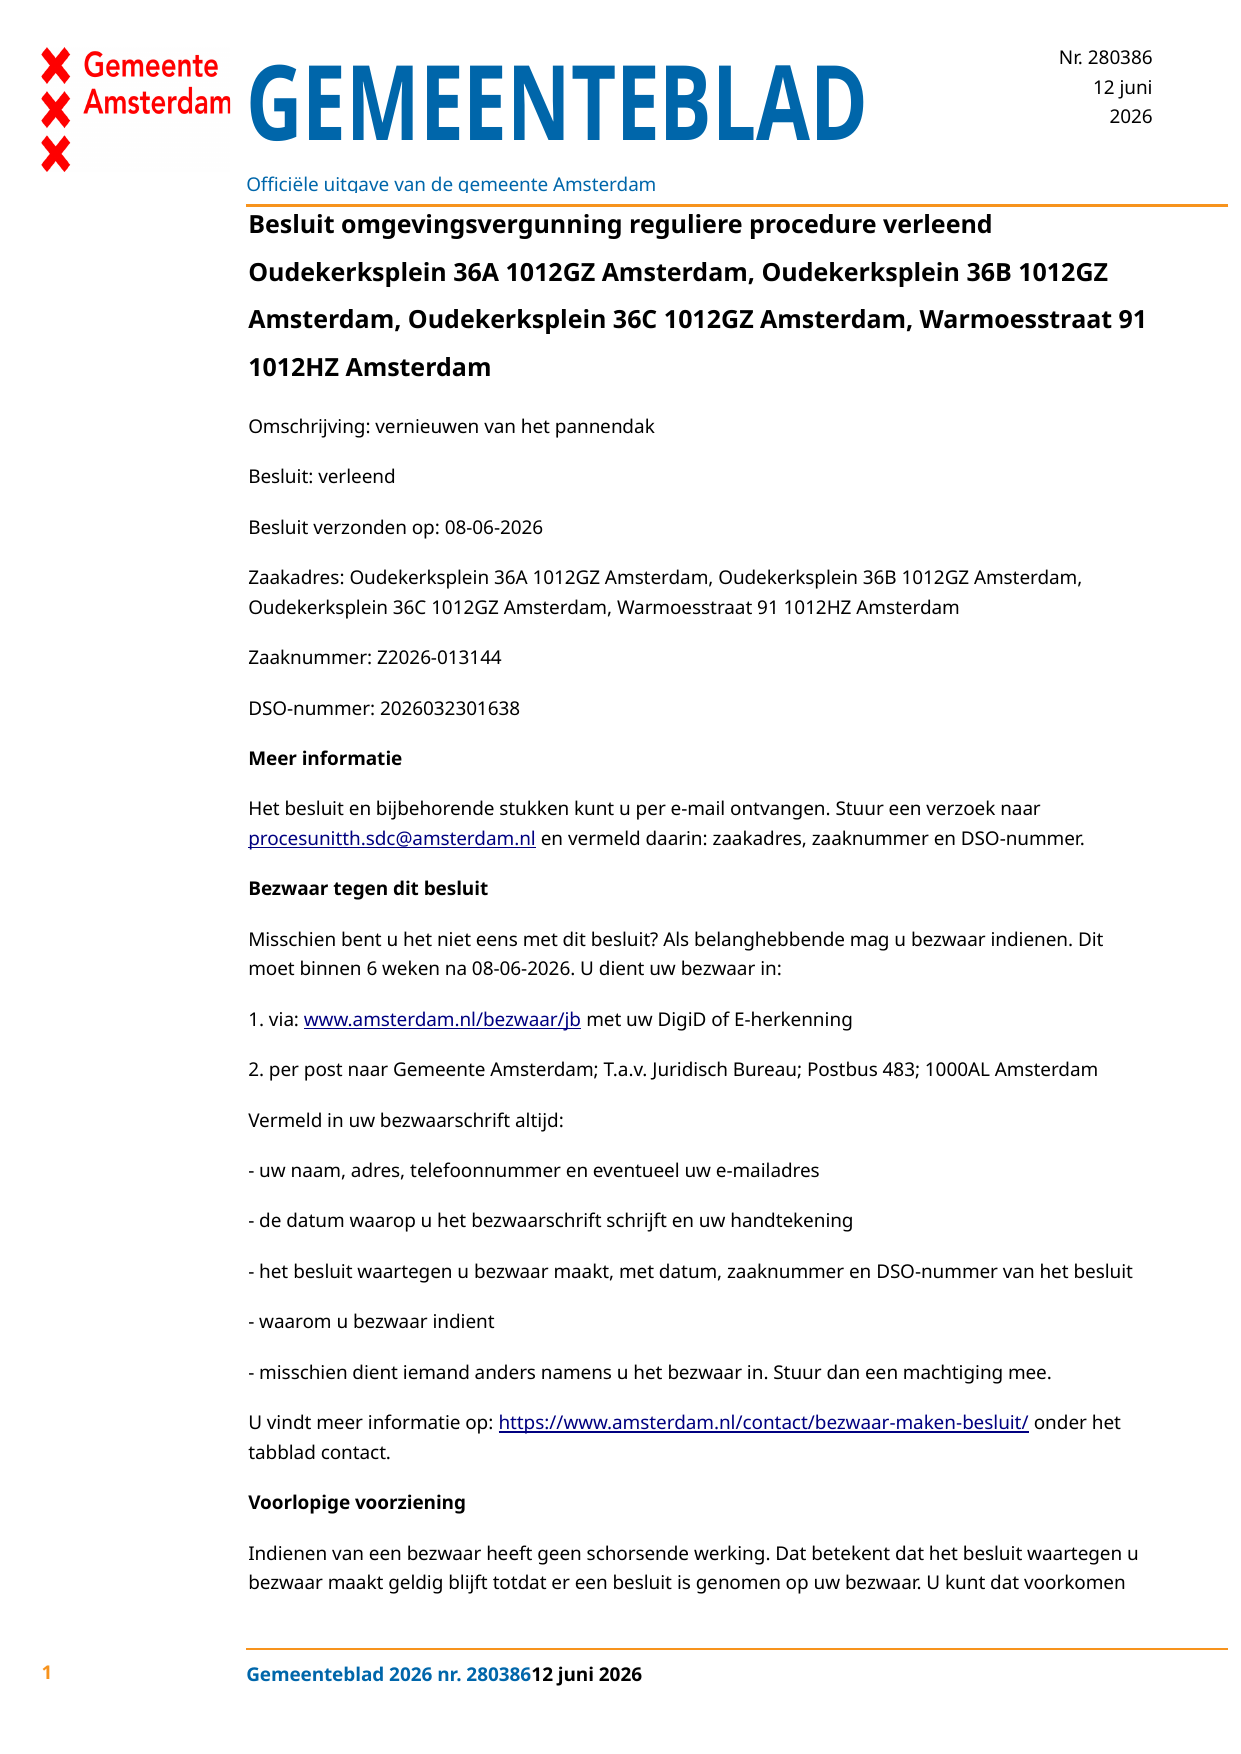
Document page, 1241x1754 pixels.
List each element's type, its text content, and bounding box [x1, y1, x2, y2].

text Bezwaar tegen dit besluit [248, 876, 1152, 901]
text Besluit verzonden op: 08-06-2026 [248, 514, 1152, 540]
text - misschien dient iemand anders namens u het bezwaar in. Stuur dan een machtiging mee. [248, 1359, 1152, 1385]
text Zaaknummer: Z2026-013144 [248, 644, 1152, 670]
text Het besluit en bijbehorende stukken kunt u per e-mail ontvangen. Stuur een verzoek naar procesunitth.sdc@amsterdam.nl en vermeld daarin: zaakadres, zaaknummer en DSO-nummer. [248, 796, 1152, 851]
text Omschrijving: vernieuwen van het pannendak [248, 413, 1152, 439]
text Zaakadres: Oudekerksplein 36A 1012GZ Amsterdam, Oudekerksplein 36B 1012GZ Amsterdam, Oudekerksplein 36C 1012GZ Amsterdam, Warmoesstraat 91 1012HZ Amsterdam [248, 564, 1152, 620]
picture [41, 47, 231, 172]
text - waarom u bezwaar indient [248, 1308, 1152, 1334]
text Misschien bent u het niet eens met dit besluit? Als belanghebbende mag u bezwaar indienen. Dit moet binnen 6 weken na 08-06-2026. U dient uw bezwaar in: [248, 926, 1152, 981]
text Besluit omgevingsvergunning reguliere procedure verleend Oudekerksplein 36A 1012GZ Amsterdam, Oudekerksplein 36B 1012GZ Amsterdam, Oudekerksplein 36C 1012GZ Amsterdam, Warmoesstraat 91 1012HZ Amsterdam [248, 207, 1152, 384]
text U vindt meer informatie op: https://www.amsterdam.nl/contact/bezwaar-maken-besluit/ onder het tabblad contact. [248, 1409, 1152, 1465]
text Voorlopige voorziening [248, 1489, 1152, 1515]
text DSO-nummer: 2026032301638 [248, 695, 1152, 721]
text Besluit: verleend [248, 463, 1152, 489]
text - uw naam, adres, telefoonnummer en eventueel uw e-mailadres [248, 1157, 1152, 1183]
text 2. per post naar Gemeente Amsterdam; T.a.v. Juridisch Bureau; Postbus 483; 1000AL Amsterdam [248, 1056, 1152, 1082]
text - de datum waarop u het bezwaarschrift schrijft en uw handtekening [248, 1208, 1152, 1233]
text Indienen van een bezwaar heeft geen schorsende werking. Dat betekent dat het besluit waartegen u bezwaar maakt geldig blijft totdat er een besluit is genomen op uw bezwaar. U kunt dat voorkomen [248, 1540, 1152, 1595]
text 1. via: www.amsterdam.nl/bezwaar/jb met uw DigiD of E-herkenning [248, 1006, 1152, 1032]
text - het besluit waartegen u bezwaar maakt, met datum, zaaknummer en DSO-nummer van het besluit [248, 1258, 1152, 1284]
text Vermeld in uw bezwaarschrift altijd: [248, 1107, 1152, 1133]
text Meer informatie [248, 745, 1152, 771]
